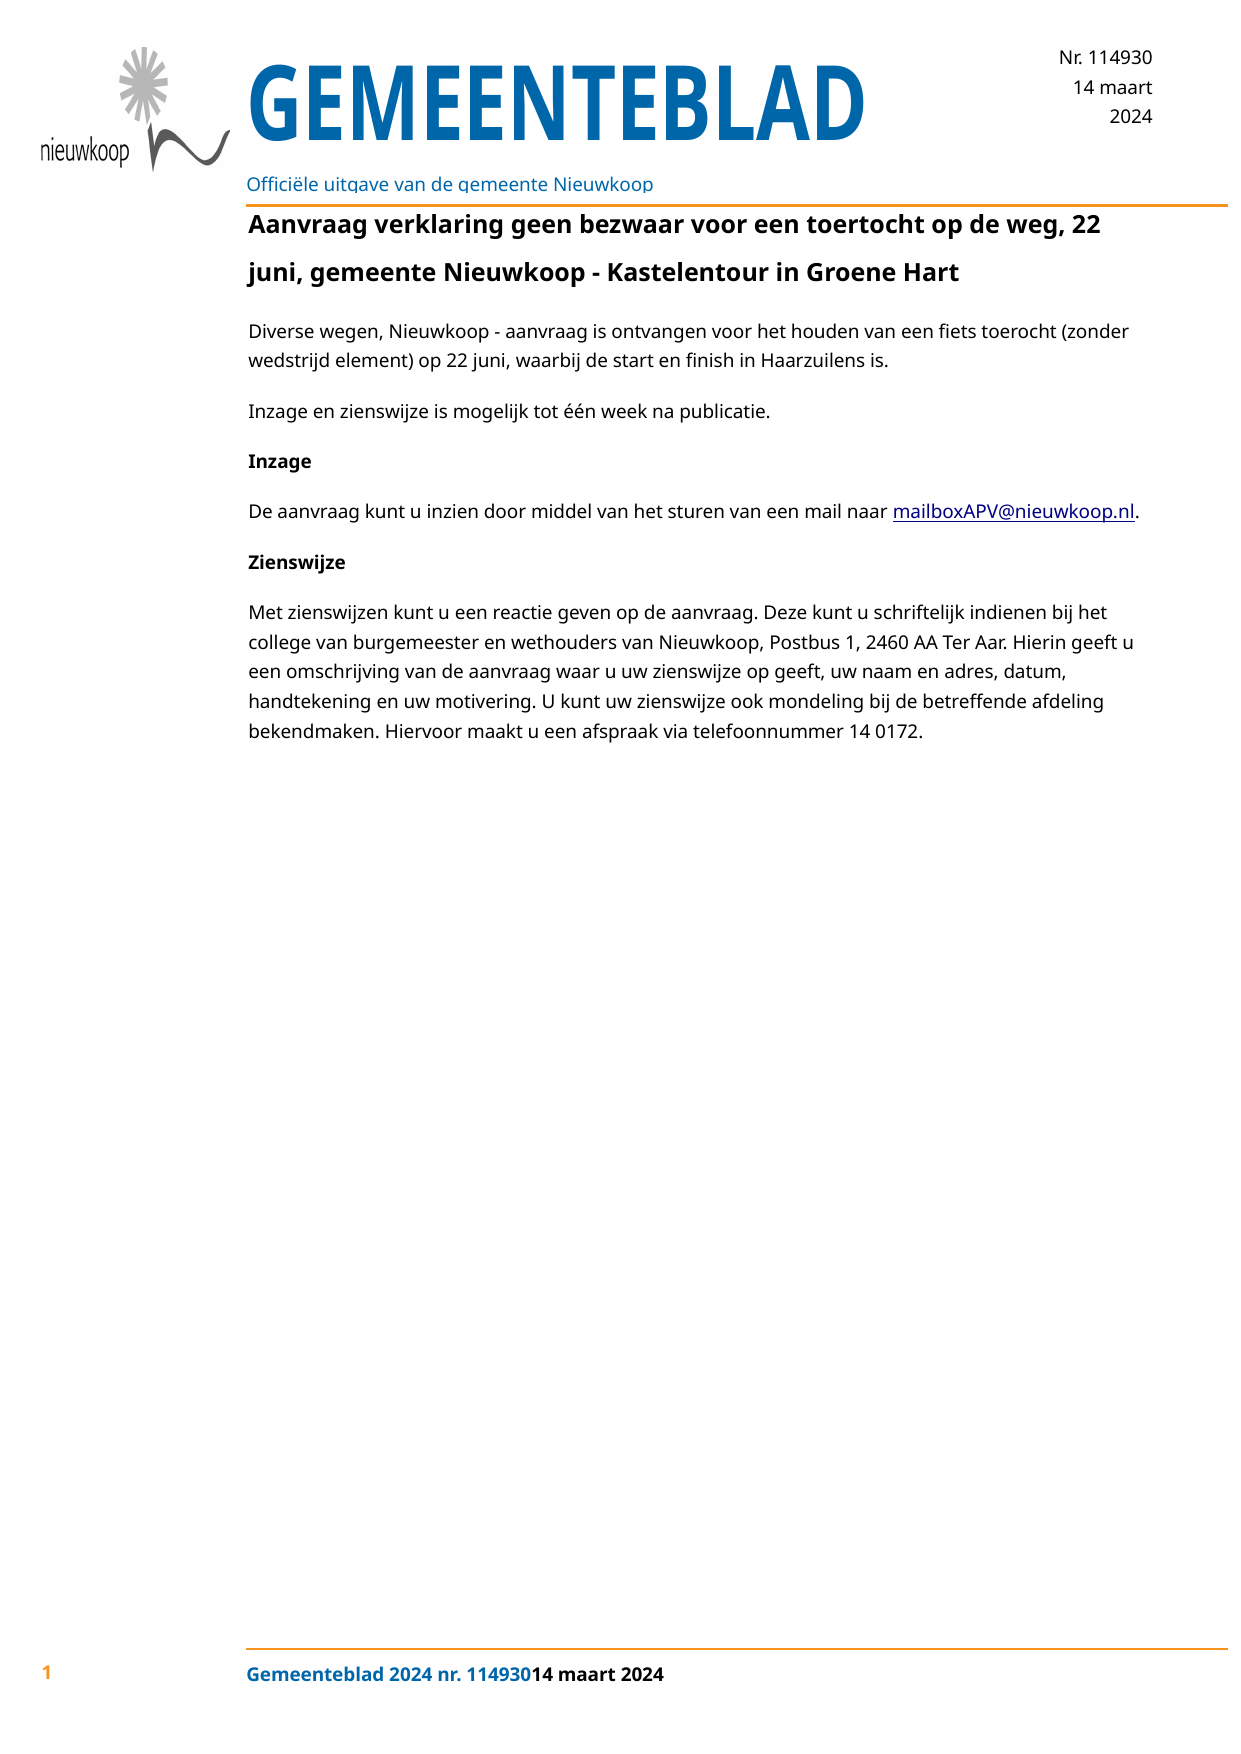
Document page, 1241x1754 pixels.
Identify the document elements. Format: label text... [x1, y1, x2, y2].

text Aanvraag verklaring geen bezwaar voor een toertocht op de weg, 22 juni, gemeente Nieuwkoop - Kastelentour in Groene Hart [248, 207, 1152, 288]
text Inzage [248, 448, 1152, 474]
text Diverse wegen, Nieuwkoop - aanvraag is ontvangen voor het houden van een fiets toerocht (zonder wedstrijd element) op 22 juni, waarbij de start en finish in Haarzuilens is. [248, 318, 1152, 373]
text De aanvraag kunt u inzien door middel van het sturen van een mail naar mailboxAPV@nieuwkoop.nl. [248, 499, 1152, 524]
text Met zienswijzen kunt u een reactie geven op de aanvraag. Deze kunt u schriftelijk indienen bij het college van burgemeester en wethouders van Nieuwkoop, Postbus 1, 2460 AA Ter Aar. Hierin geeft u een omschrijving van de aanvraag waar u uw zienswijze op geeft, uw naam en adres, datum, handtekening en uw motivering. U kunt uw zienswijze ook mondeling bij de betreffende afdeling bekendmaken. Hiervoor maakt u een afspraak via telefoonnummer 14 0172. [248, 599, 1152, 744]
picture [41, 47, 231, 172]
text Inzage en zienswijze is mogelijk tot één week na publicatie. [248, 398, 1152, 424]
text Zienswijze [248, 549, 1152, 575]
